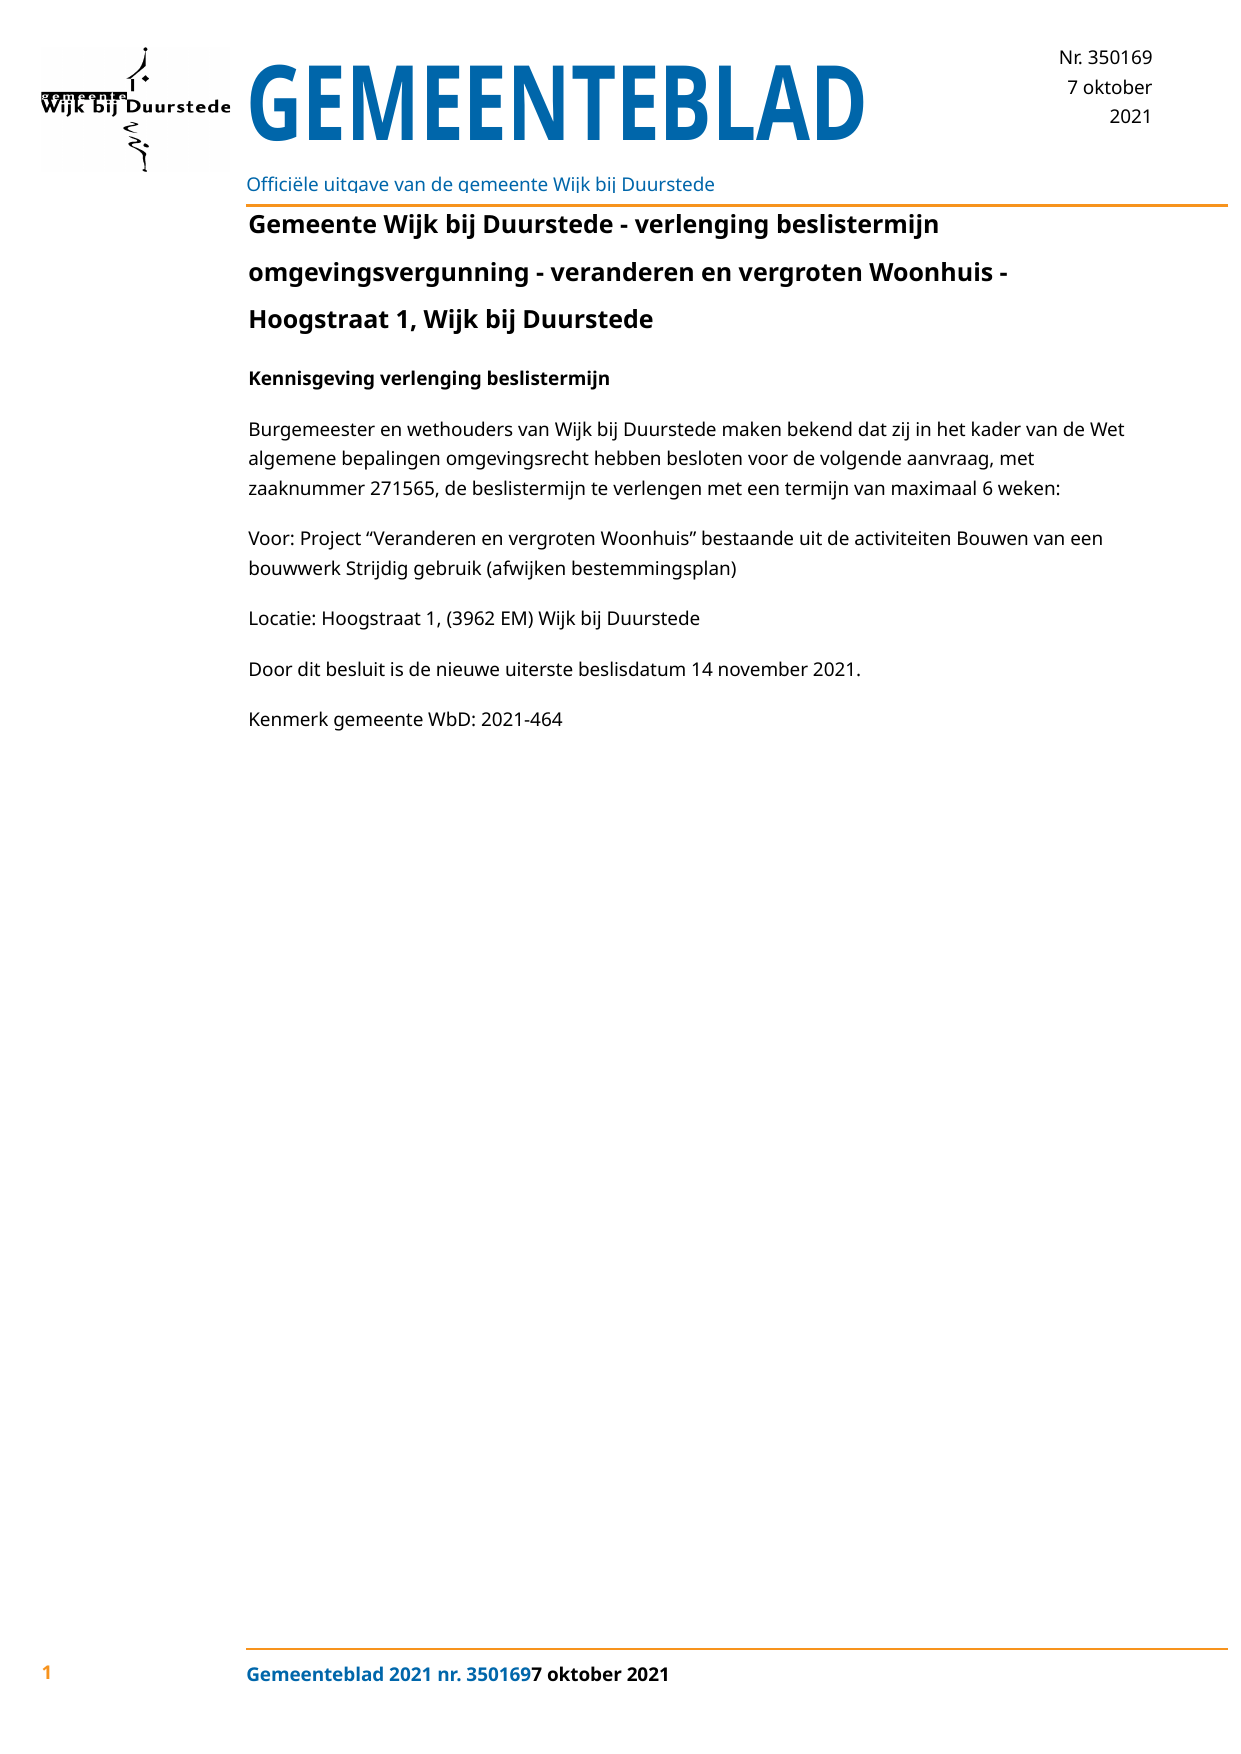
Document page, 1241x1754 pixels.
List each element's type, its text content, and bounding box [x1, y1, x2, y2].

text Voor: Project “Veranderen en vergroten Woonhuis” bestaande uit de activiteiten Bouwen van een bouwwerk Strijdig gebruik (afwijken bestemmingsplan) [248, 526, 1152, 581]
text Kennisgeving verlenging beslistermijn [248, 366, 1152, 391]
text Door dit besluit is de nieuwe uiterste beslisdatum 14 november 2021. [248, 656, 1152, 682]
text Locatie: Hoogstraat 1, (3962 EM) Wijk bij Duurstede [248, 606, 1152, 631]
text Kenmerk gemeente WbD: 2021-464 [248, 706, 1152, 732]
text Gemeente Wijk bij Duurstede - verlenging beslistermijn omgevingsvergunning - veranderen en vergroten Woonhuis - Hoogstraat 1, Wijk bij Duurstede [248, 207, 1152, 336]
text Burgemeester en wethouders van Wijk bij Duurstede maken bekend dat zij in het kader van de Wet algemene bepalingen omgevingsrecht hebben besloten voor de volgende aanvraag, met zaaknummer 271565, de beslistermijn te verlengen met een termijn van maximaal 6 weken: [248, 416, 1152, 501]
picture [41, 47, 231, 172]
